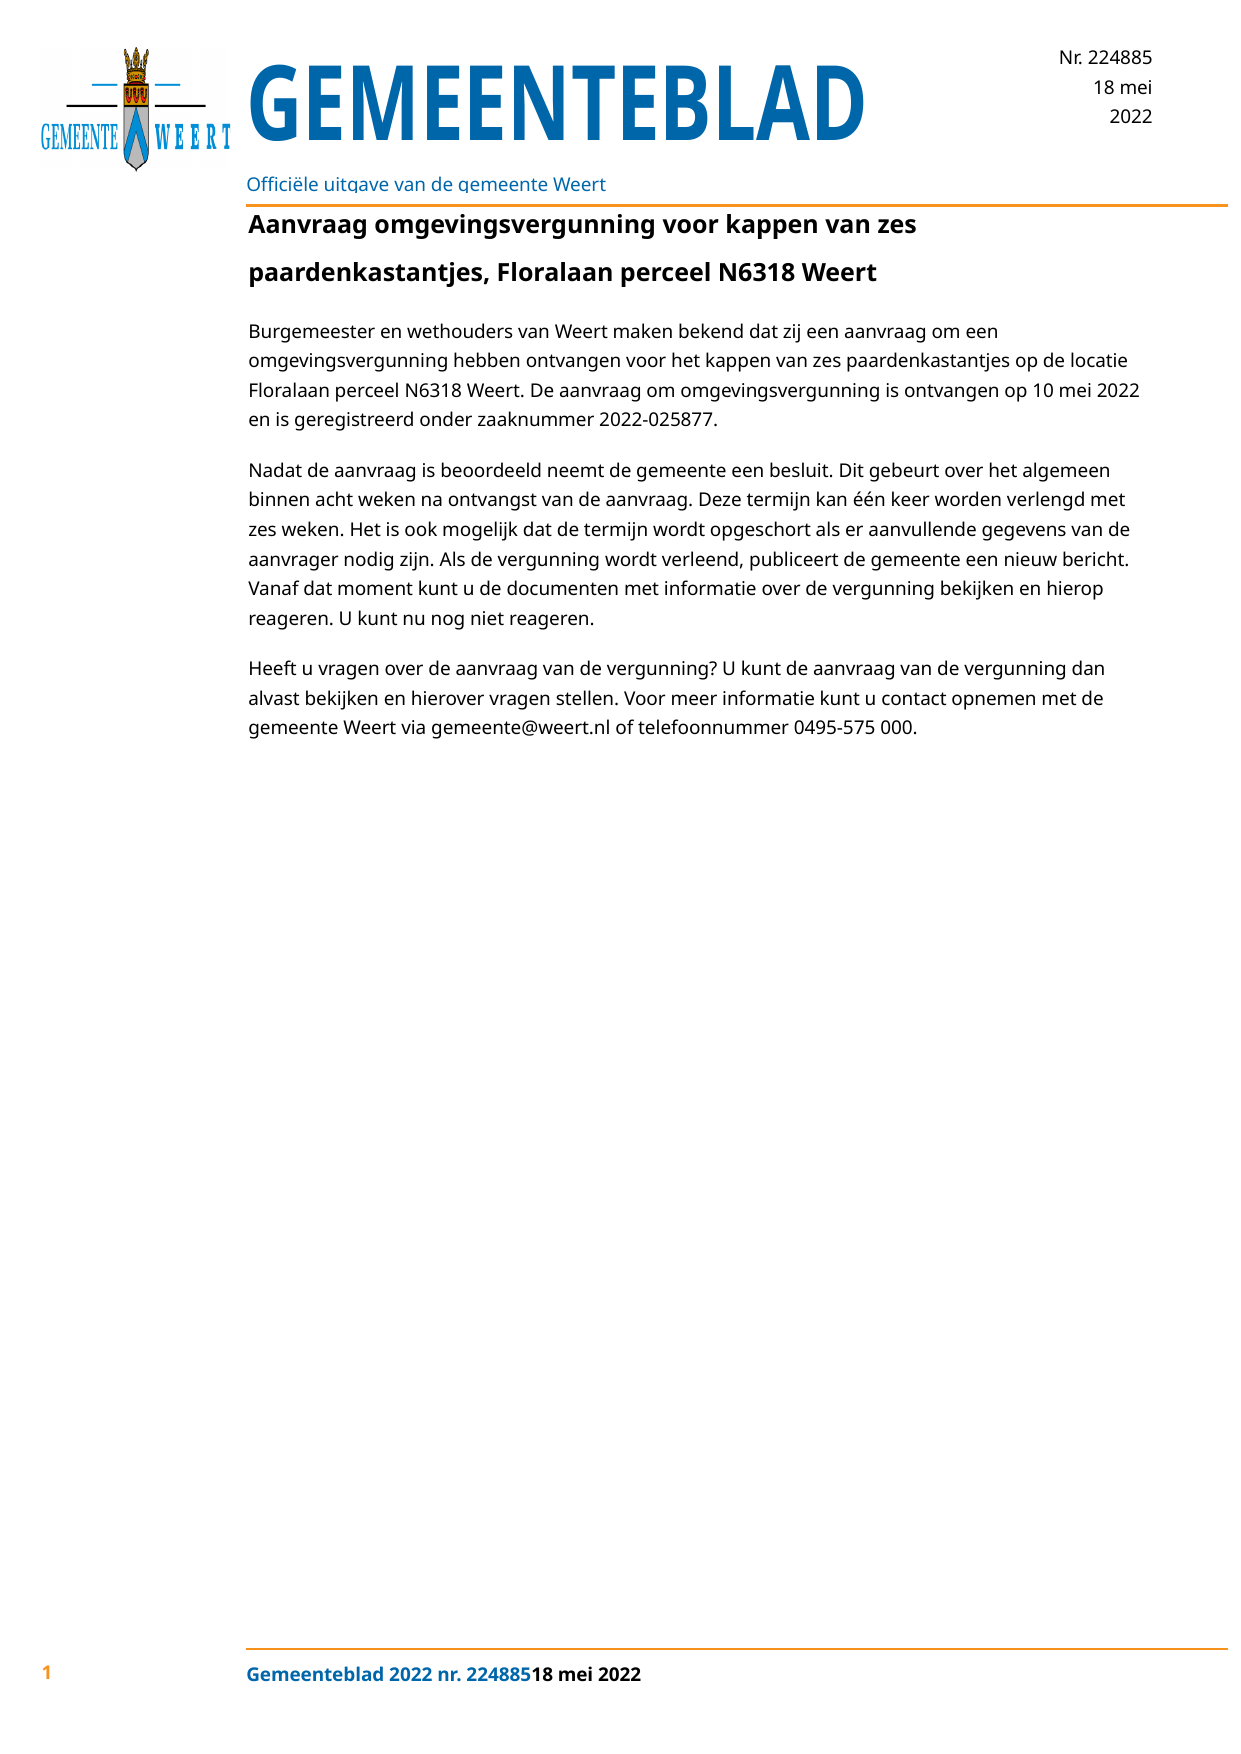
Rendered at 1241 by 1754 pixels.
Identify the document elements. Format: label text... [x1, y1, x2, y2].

text Nadat de aanvraag is beoordeeld neemt de gemeente een besluit. Dit gebeurt over het algemeen binnen acht weken na ontvangst van de aanvraag. Deze termijn kan één keer worden verlengd met zes weken. Het is ook mogelijk dat de termijn wordt opgeschort als er aanvullende gegevens van de aanvrager nodig zijn. Als de vergunning wordt verleend, publiceert de gemeente een nieuw bericht. Vanaf dat moment kunt u de documenten met informatie over de vergunning bekijken en hierop reageren. U kunt nu nog niet reageren. [248, 457, 1152, 631]
picture [41, 47, 231, 172]
text Burgemeester en wethouders van Weert maken bekend dat zij een aanvraag om een omgevingsvergunning hebben ontvangen voor het kappen van zes paardenkastantjes op de locatie Floralaan perceel N6318 Weert. De aanvraag om omgevingsvergunning is ontvangen op 10 mei 2022 en is geregistreerd onder zaaknummer 2022-025877. [248, 318, 1152, 432]
text Heeft u vragen over de aanvraag van de vergunning? U kunt de aanvraag van de vergunning dan alvast bekijken en hierover vragen stellen. Voor meer informatie kunt u contact opnemen met de gemeente Weert via gemeente@weert.nl of telefoonnummer 0495-575 000. [248, 655, 1152, 740]
text Aanvraag omgevingsvergunning voor kappen van zes paardenkastantjes, Floralaan perceel N6318 Weert [248, 207, 1152, 288]
